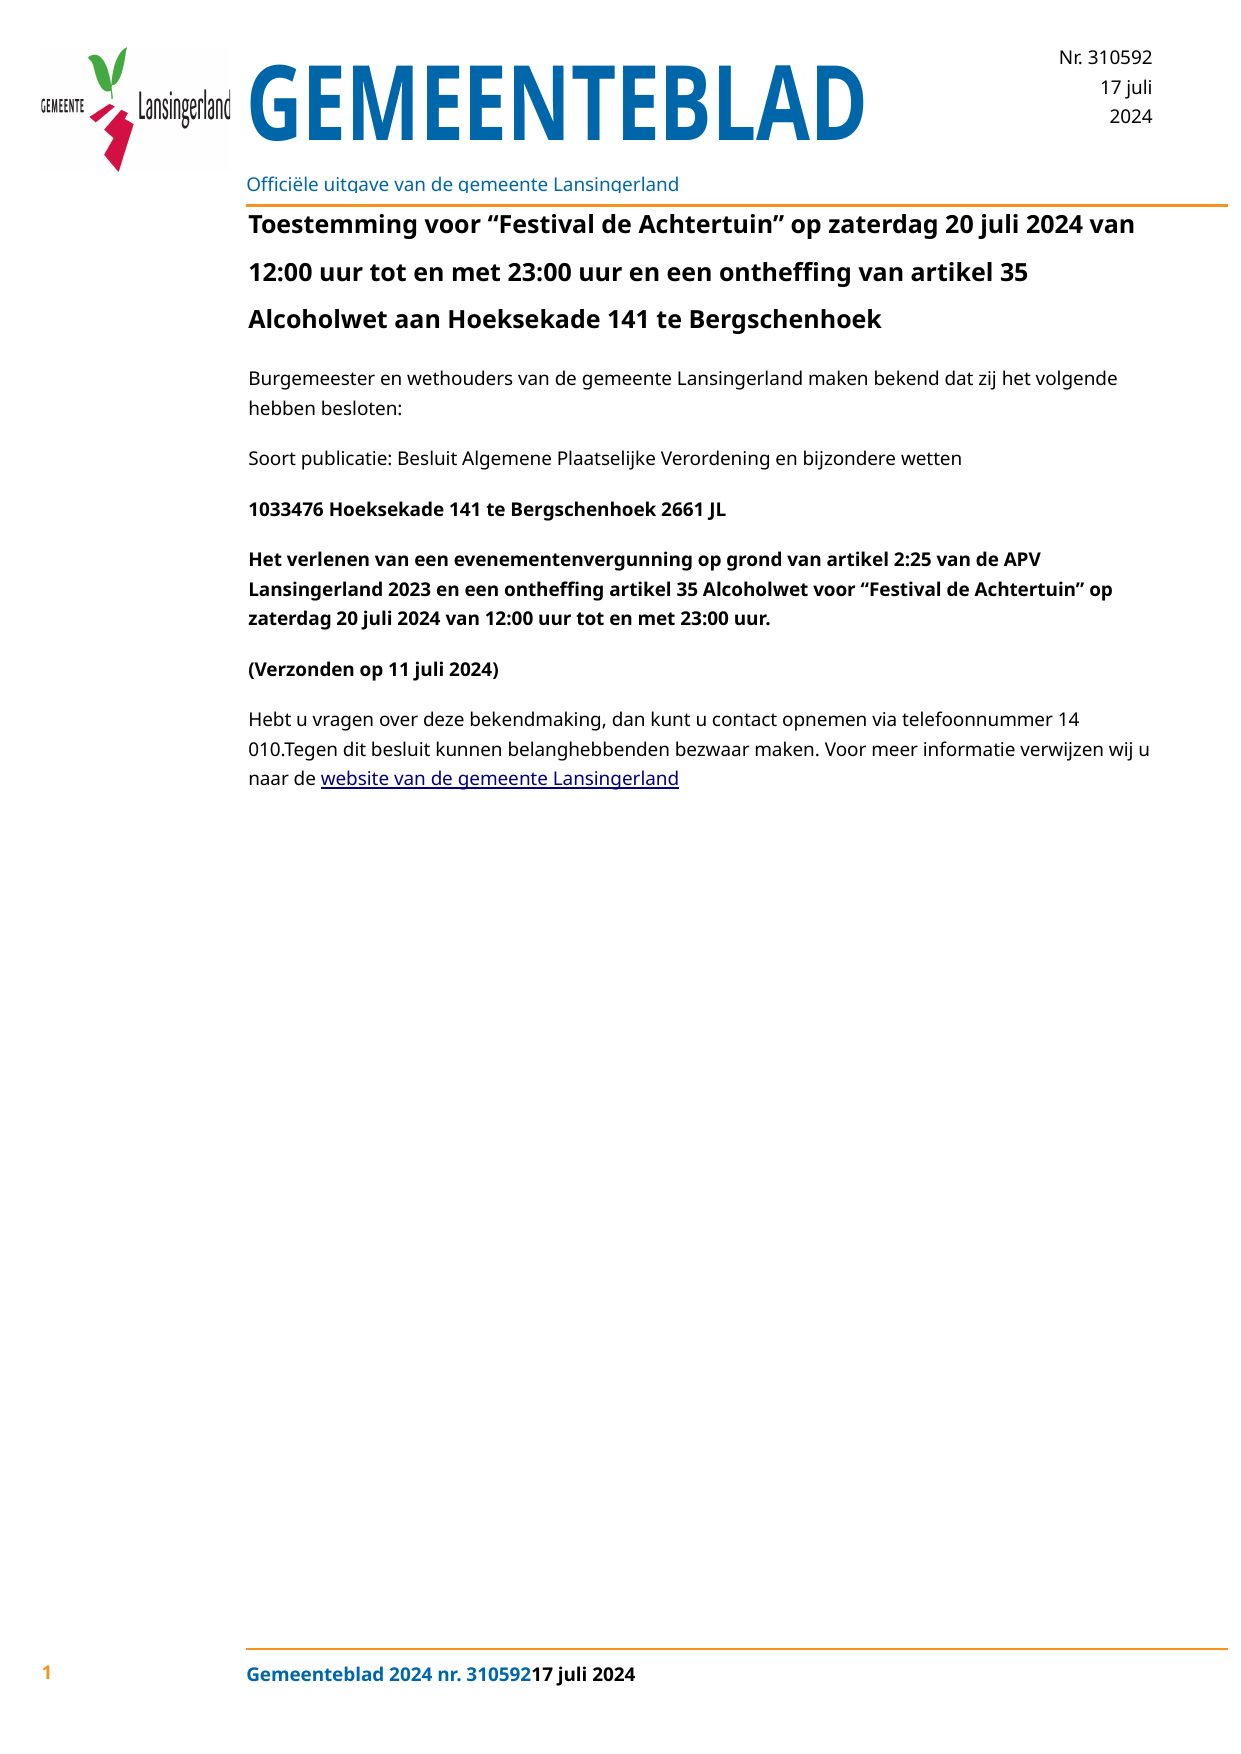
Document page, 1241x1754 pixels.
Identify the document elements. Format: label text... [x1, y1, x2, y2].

picture [41, 47, 231, 172]
text Hebt u vragen over deze bekendmaking, dan kunt u contact opnemen via telefoonnummer 14 010.Tegen dit besluit kunnen belanghebbenden bezwaar maken. Voor meer informatie verwijzen wij u naar de website van de gemeente Lansingerland [248, 706, 1152, 791]
text Het verlenen van een evenementenvergunning op grond van artikel 2:25 van de APV Lansingerland 2023 en een ontheffing artikel 35 Alcoholwet voor “Festival de Achtertuin” op zaterdag 20 juli 2024 van 12:00 uur tot en met 23:00 uur. [248, 546, 1152, 631]
text Soort publicatie: Besluit Algemene Plaatselijke Verordening en bijzondere wetten [248, 446, 1152, 471]
text 1033476 Hoeksekade 141 te Bergschenhoek 2661 JL [248, 496, 1152, 522]
text (Verzonden op 11 juli 2024) [248, 656, 1152, 682]
text Toestemming voor “Festival de Achtertuin” op zaterdag 20 juli 2024 van 12:00 uur tot en met 23:00 uur en een ontheffing van artikel 35 Alcoholwet aan Hoeksekade 141 te Bergschenhoek [248, 207, 1152, 336]
text Burgemeester en wethouders van de gemeente Lansingerland maken bekend dat zij het volgende hebben besloten: [248, 366, 1152, 421]
